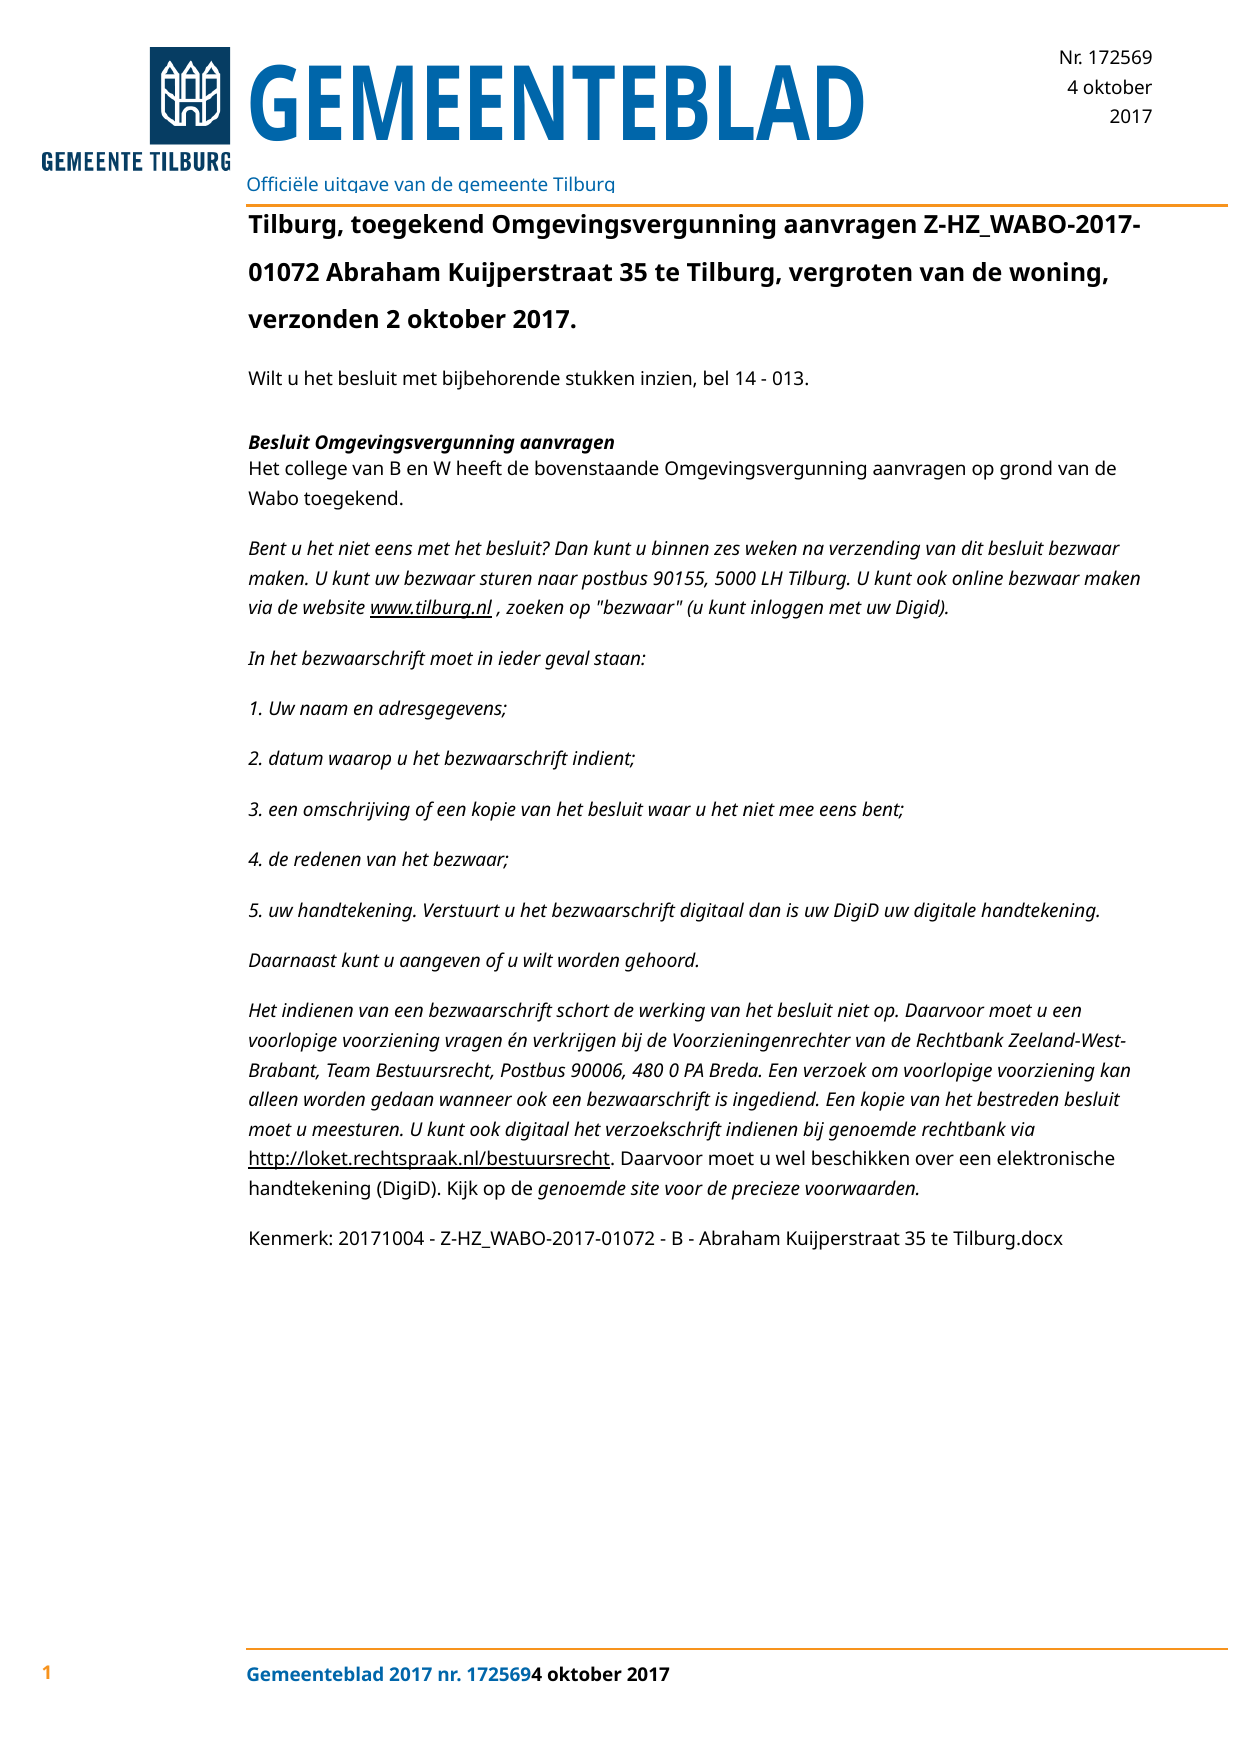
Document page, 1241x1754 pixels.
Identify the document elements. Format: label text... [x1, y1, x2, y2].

text 3. een omschrijving of een kopie van het besluit waar u het niet mee eens bent; [248, 796, 1152, 822]
text 5. uw handtekening. Verstuurt u het bezwaarschrift digitaal dan is uw DigiD uw digitale handtekening. [248, 897, 1152, 923]
text Wilt u het besluit met bijbehorende stukken inzien, bel 14 - 013. [248, 366, 1152, 391]
text 4. de redenen van het bezwaar; [248, 846, 1152, 872]
text Bent u het niet eens met het besluit? Dan kunt u binnen zes weken na verzending van dit besluit bezwaar maken. U kunt uw bezwaar sturen naar postbus 90155, 5000 LH Tilburg. U kunt ook online bezwaar maken via de website www.tilburg.nl , zoeken op "bezwaar" (u kunt inloggen met uw Digid). [248, 535, 1152, 620]
picture [41, 47, 231, 172]
text Daarnaast kunt u aangeven of u wilt worden gehoord. [248, 947, 1152, 973]
text In het bezwaarschrift moet in ieder geval staan: [248, 645, 1152, 671]
text 1. Uw naam en adresgegevens; [248, 695, 1152, 721]
text Tilburg, toegekend Omgevingsvergunning aanvragen Z-HZ_WABO-2017-01072 Abraham Kuijperstraat 35 te Tilburg, vergroten van de woning, verzonden 2 oktober 2017. [248, 207, 1152, 336]
text Kenmerk: 20171004 - Z-HZ_WABO-2017-01072 - B - Abraham Kuijperstraat 35 te Tilburg.docx [248, 1226, 1152, 1251]
text Het college van B en W heeft de bovenstaande Omgevingsvergunning aanvragen op grond van de Wabo toegekend. [248, 455, 1152, 511]
text Het indienen van een bezwaarschrift schort de werking van het besluit niet op. Daarvoor moet u een voorlopige voorziening vragen én verkrijgen bij de Voorzieningenrechter van de Rechtbank Zeeland-West-Brabant, Team Bestuursrecht, Postbus 90006, 480 0 PA Breda. Een verzoek om voorlopige voorziening kan alleen worden gedaan wanneer ook een bezwaarschrift is ingediend. Een kopie van het bestreden besluit moet u meesturen. U kunt ook digitaal het verzoekschrift indienen bij genoemde rechtbank via http://loket.rechtspraak.nl/bestuursrecht. Daarvoor moet u wel beschikken over een elektronische handtekening (DigiD). Kijk op de genoemde site voor de precieze voorwaarden. [248, 998, 1152, 1201]
text Besluit Omgevingsvergunning aanvragen [248, 429, 1152, 455]
text 2. datum waarop u het bezwaarschrift indient; [248, 746, 1152, 771]
